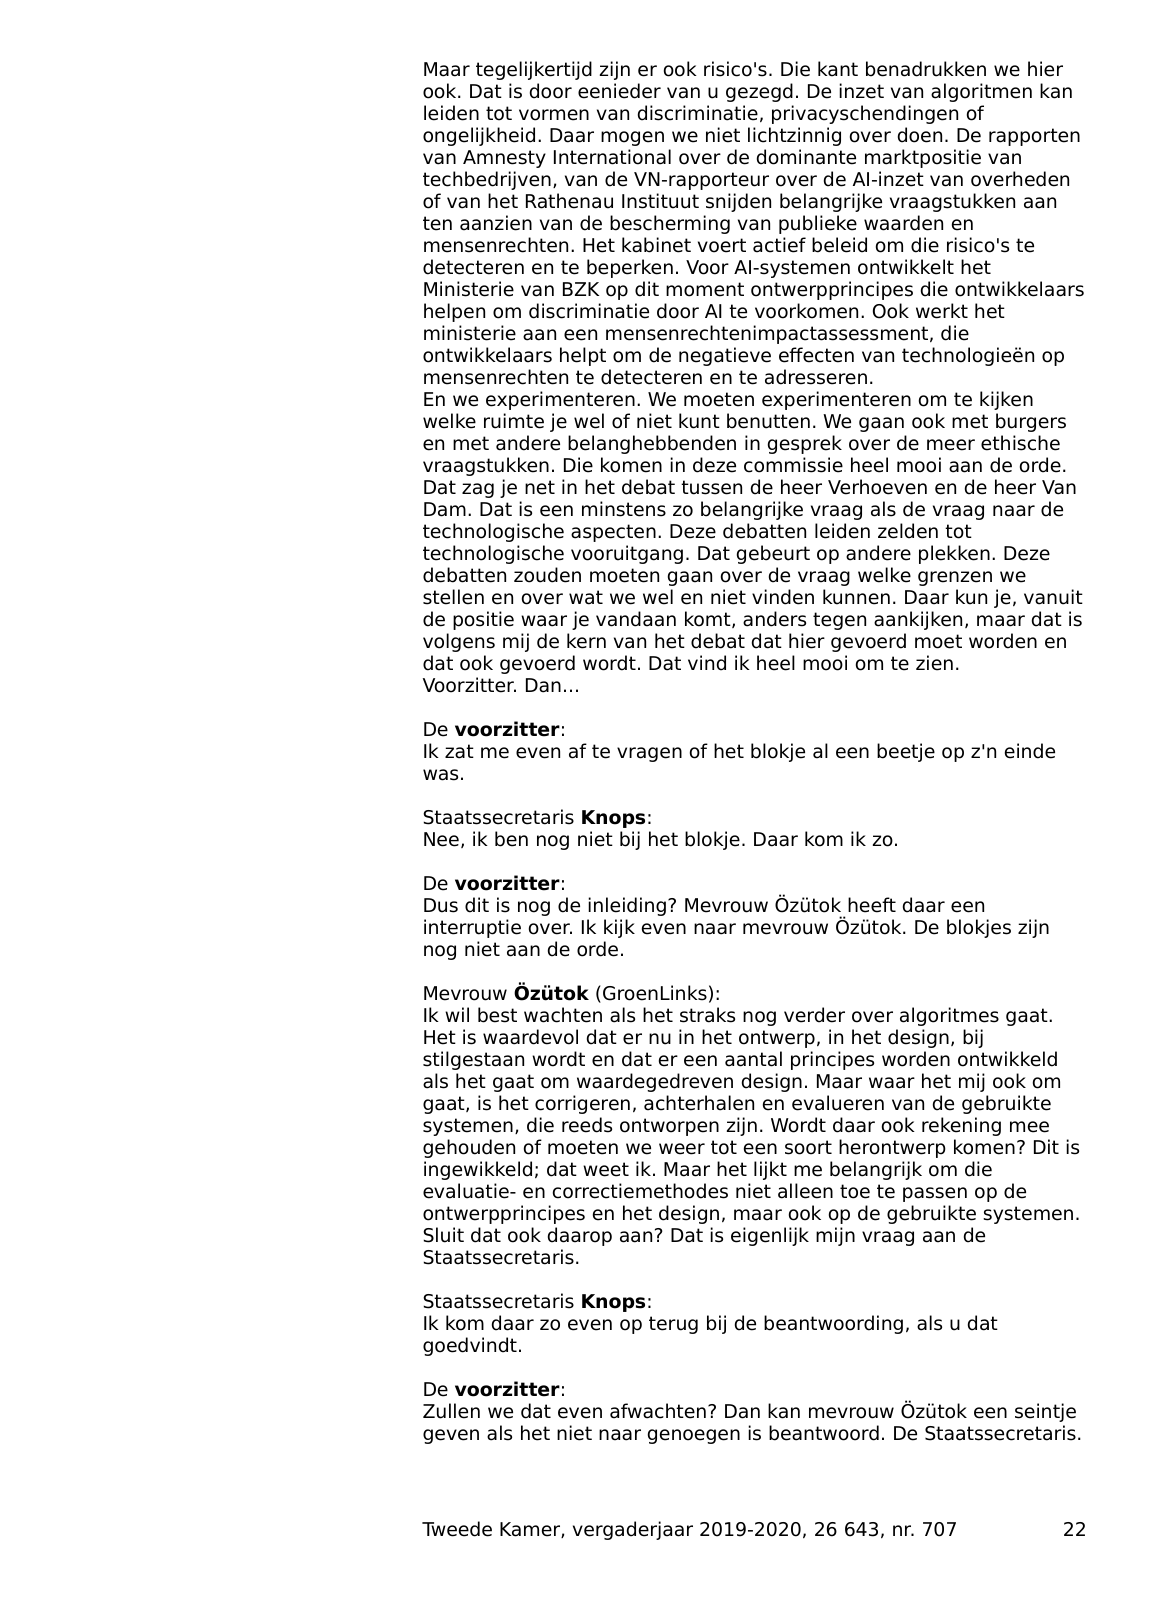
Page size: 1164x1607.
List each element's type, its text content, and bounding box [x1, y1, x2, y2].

text Maar tegelijkertijd zijn er ook risico's. Die kant benadrukken we hier ook. Dat is door eenieder van u gezegd. De inzet van algoritmen kan leiden tot vormen van discriminatie, privacyschendingen of ongelijkheid. Daar mogen we niet lichtzinnig over doen. De rapporten van Amnesty International over de dominante marktpositie van techbedrijven, van de VN-rapporteur over de AI-inzet van overheden of van het Rathenau Instituut snijden belangrijke vraagstukken aan ten aanzien van de bescherming van publieke waarden en mensenrechten. Het kabinet voert actief beleid om die risico's te detecteren en te beperken. Voor AI-systemen ontwikkelt het Ministerie van BZK op dit moment ontwerpprincipes die ontwikkelaars helpen om discriminatie door AI te voorkomen. Ook werkt het ministerie aan een mensenrechtenimpactassessment, die ontwikkelaars helpt om de negatieve effecten van technologieën op mensenrechten te detecteren en te adresseren. [422, 59, 1087, 389]
text Zullen we dat even afwachten? Dan kan mevrouw Özütok een seintje geven als het niet naar genoegen is beantwoord. De Staatssecretaris. [422, 1401, 1087, 1445]
text Staatssecretaris Knops: [422, 1291, 1087, 1313]
text Ik kom daar zo even op terug bij de beantwoording, als u dat goedvindt. [422, 1313, 1087, 1357]
text De voorzitter: [422, 719, 1087, 741]
text Nee, ik ben nog niet bij het blokje. Daar kom ik zo. [422, 829, 1087, 851]
text De voorzitter: [422, 1379, 1087, 1401]
text Ik wil best wachten als het straks nog verder over algoritmes gaat. Het is waardevol dat er nu in het ontwerp, in het design, bij stilgestaan wordt en dat er een aantal principes worden ontwikkeld als het gaat om waardegedreven design. Maar waar het mij ook om gaat, is het corrigeren, achterhalen en evalueren van de gebruikte systemen, die reeds ontworpen zijn. Wordt daar ook rekening mee gehouden of moeten we weer tot een soort herontwerp komen? Dit is ingewikkeld; dat weet ik. Maar het lijkt me belangrijk om die evaluatie- en correctiemethodes niet alleen toe te passen op de ontwerpprincipes en het design, maar ook op de gebruikte systemen. Sluit dat ook daarop aan? Dat is eigenlijk mijn vraag aan de Staatssecretaris. [422, 1005, 1087, 1269]
text En we experimenteren. We moeten experimenteren om te kijken welke ruimte je wel of niet kunt benutten. We gaan ook met burgers en met andere belanghebbenden in gesprek over de meer ethische vraagstukken. Die komen in deze commissie heel mooi aan de orde. Dat zag je net in het debat tussen de heer Verhoeven en de heer Van Dam. Dat is een minstens zo belangrijke vraag als de vraag naar de technologische aspecten. Deze debatten leiden zelden tot technologische vooruitgang. Dat gebeurt op andere plekken. Deze debatten zouden moeten gaan over de vraag welke grenzen we stellen en over wat we wel en niet vinden kunnen. Daar kun je, vanuit de positie waar je vandaan komt, anders tegen aankijken, maar dat is volgens mij de kern van het debat dat hier gevoerd moet worden en dat ook gevoerd wordt. Dat vind ik heel mooi om te zien. [422, 389, 1087, 674]
text Staatssecretaris Knops: [422, 807, 1087, 829]
text De voorzitter: [422, 873, 1087, 895]
text Mevrouw Özütok (GroenLinks): [422, 983, 1087, 1005]
text Voorzitter. Dan... [422, 674, 1087, 696]
text Ik zat me even af te vragen of het blokje al een beetje op z'n einde was. [422, 741, 1087, 784]
text Dus dit is nog de inleiding? Mevrouw Özütok heeft daar een interruptie over. Ik kijk even naar mevrouw Özütok. De blokjes zijn nog niet aan de orde. [422, 895, 1087, 961]
